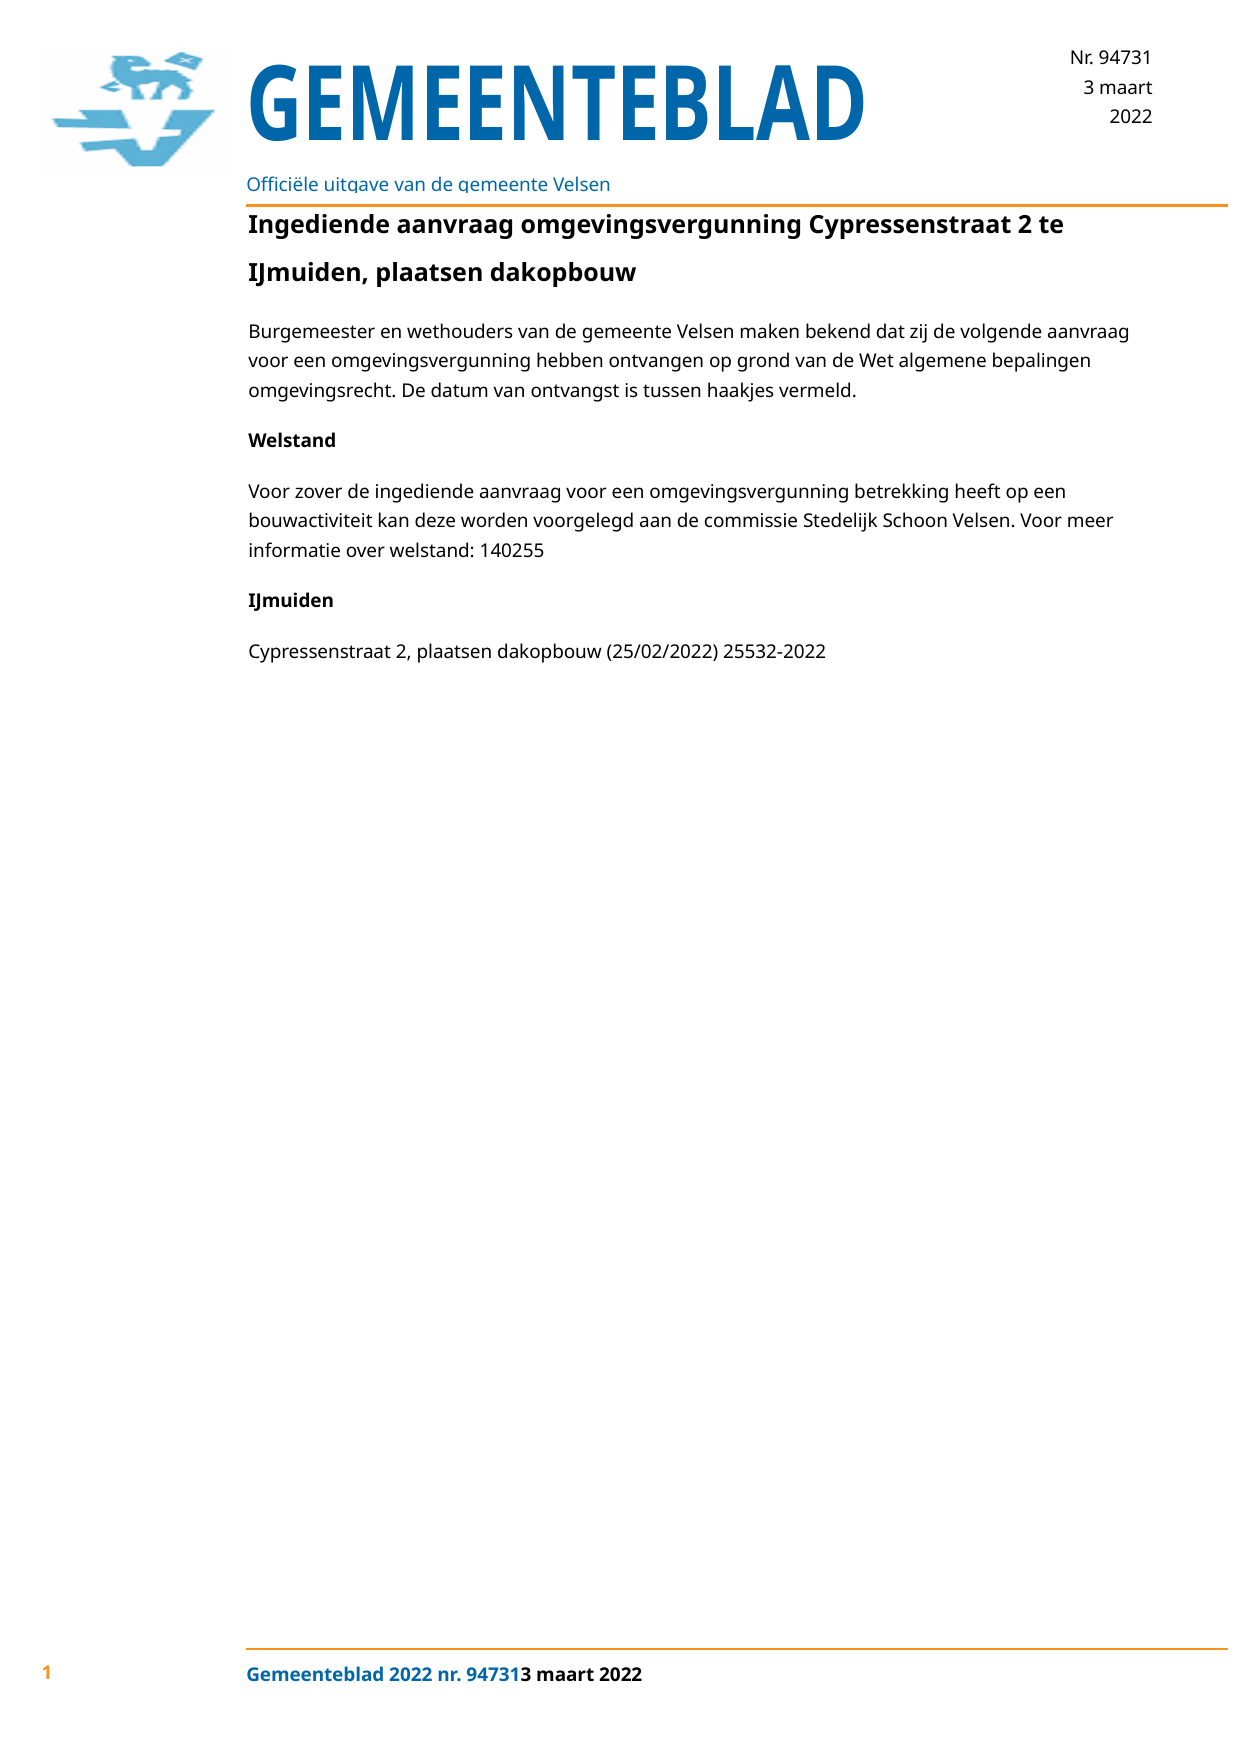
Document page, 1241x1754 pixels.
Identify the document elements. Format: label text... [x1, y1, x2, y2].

text Cypressenstraat 2, plaatsen dakopbouw (25/02/2022) 25532-2022 [248, 638, 1152, 664]
text Voor zover de ingediende aanvraag voor een omgevingsvergunning betrekking heeft op een bouwactiviteit kan deze worden voorgelegd aan de commissie Stedelijk Schoon Velsen. Voor meer informatie over welstand: 140255 [248, 478, 1152, 563]
text Welstand [248, 427, 1152, 453]
picture [41, 47, 231, 172]
text Burgemeester en wethouders van de gemeente Velsen maken bekend dat zij de volgende aanvraag voor een omgevingsvergunning hebben ontvangen op grond van de Wet algemene bepalingen omgevingsrecht. De datum van ontvangst is tussen haakjes vermeld. [248, 318, 1152, 403]
text Ingediende aanvraag omgevingsvergunning Cypressenstraat 2 te IJmuiden, plaatsen dakopbouw [248, 207, 1152, 288]
text IJmuiden [248, 587, 1152, 613]
